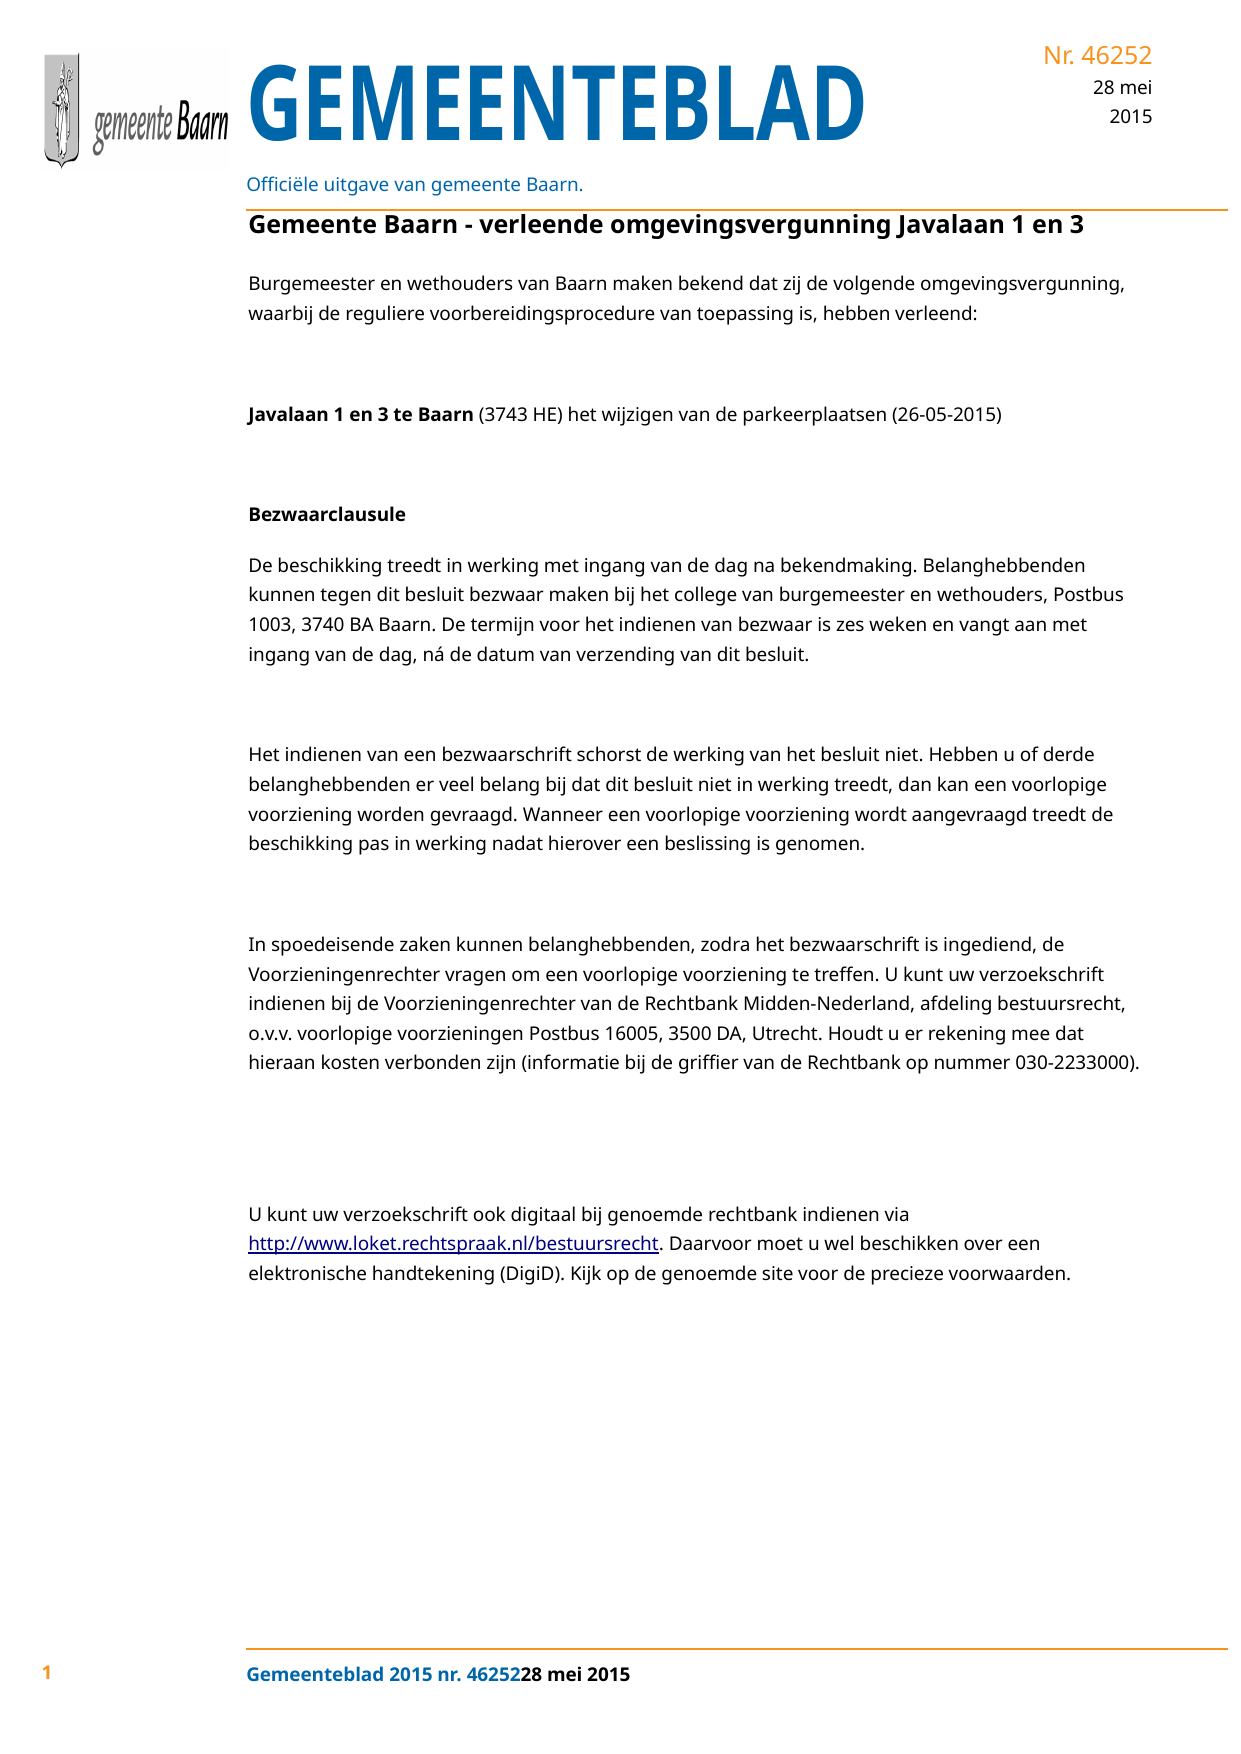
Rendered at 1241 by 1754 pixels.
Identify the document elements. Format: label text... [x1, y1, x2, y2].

text Het indienen van een bezwaarschrift schorst de werking van het besluit niet. Hebben u of derde belanghebbenden er veel belang bij dat dit besluit niet in werking treedt, dan kan een voorlopige voorziening worden gevraagd. Wanneer een voorlopige voorziening wordt aangevraagd treedt de beschikking pas in werking nadat hierover een beslissing is genomen. [248, 742, 1152, 856]
text Gemeente Baarn - verleende omgevingsvergunning Javalaan 1 en 3 [248, 211, 1152, 241]
text Bezwaarclausule [248, 502, 1152, 527]
text U kunt uw verzoekschrift ook digitaal bij genoemde rechtbank indienen via http://www.loket.rechtspraak.nl/bestuursrecht. Daarvoor moet u wel beschikken over een elektronische handtekening (DigiD). Kijk op de genoemde site voor de precieze voorwaarden. [248, 1201, 1152, 1286]
picture [41, 47, 231, 172]
text Javalaan 1 en 3 te Baarn (3743 HE) het wijzigen van de parkeerplaatsen (26-05-2015) [248, 401, 1152, 426]
text Burgemeester en wethouders van Baarn maken bekend dat zij de volgende omgevingsvergunning, waarbij de reguliere voorbereidingsprocedure van toepassing is, hebben verleend: [248, 270, 1152, 326]
text In spoedeisende zaken kunnen belanghebbenden, zodra het bezwaarschrift is ingediend, de Voorzieningenrechter vragen om een voorlopige voorziening te treffen. U kunt uw verzoekschrift indienen bij de Voorzieningenrechter van de Rechtbank Midden-Nederland, afdeling bestuursrecht, o.v.v. voorlopige voorzieningen Postbus 16005, 3500 DA, Utrecht. Houdt u er rekening mee dat hieraan kosten verbonden zijn (informatie bij de griffier van de Rechtbank op nummer 030-2233000). [248, 931, 1152, 1075]
text De beschikking treedt in werking met ingang van de dag na bekendmaking. Belanghebbenden kunnen tegen dit besluit bezwaar maken bij het college van burgemeester en wethouders, Postbus 1003, 3740 BA Baarn. De termijn voor het indienen van bezwaar is zes weken en vangt aan met ingang van de dag, ná de datum van verzending van dit besluit. [248, 552, 1152, 666]
